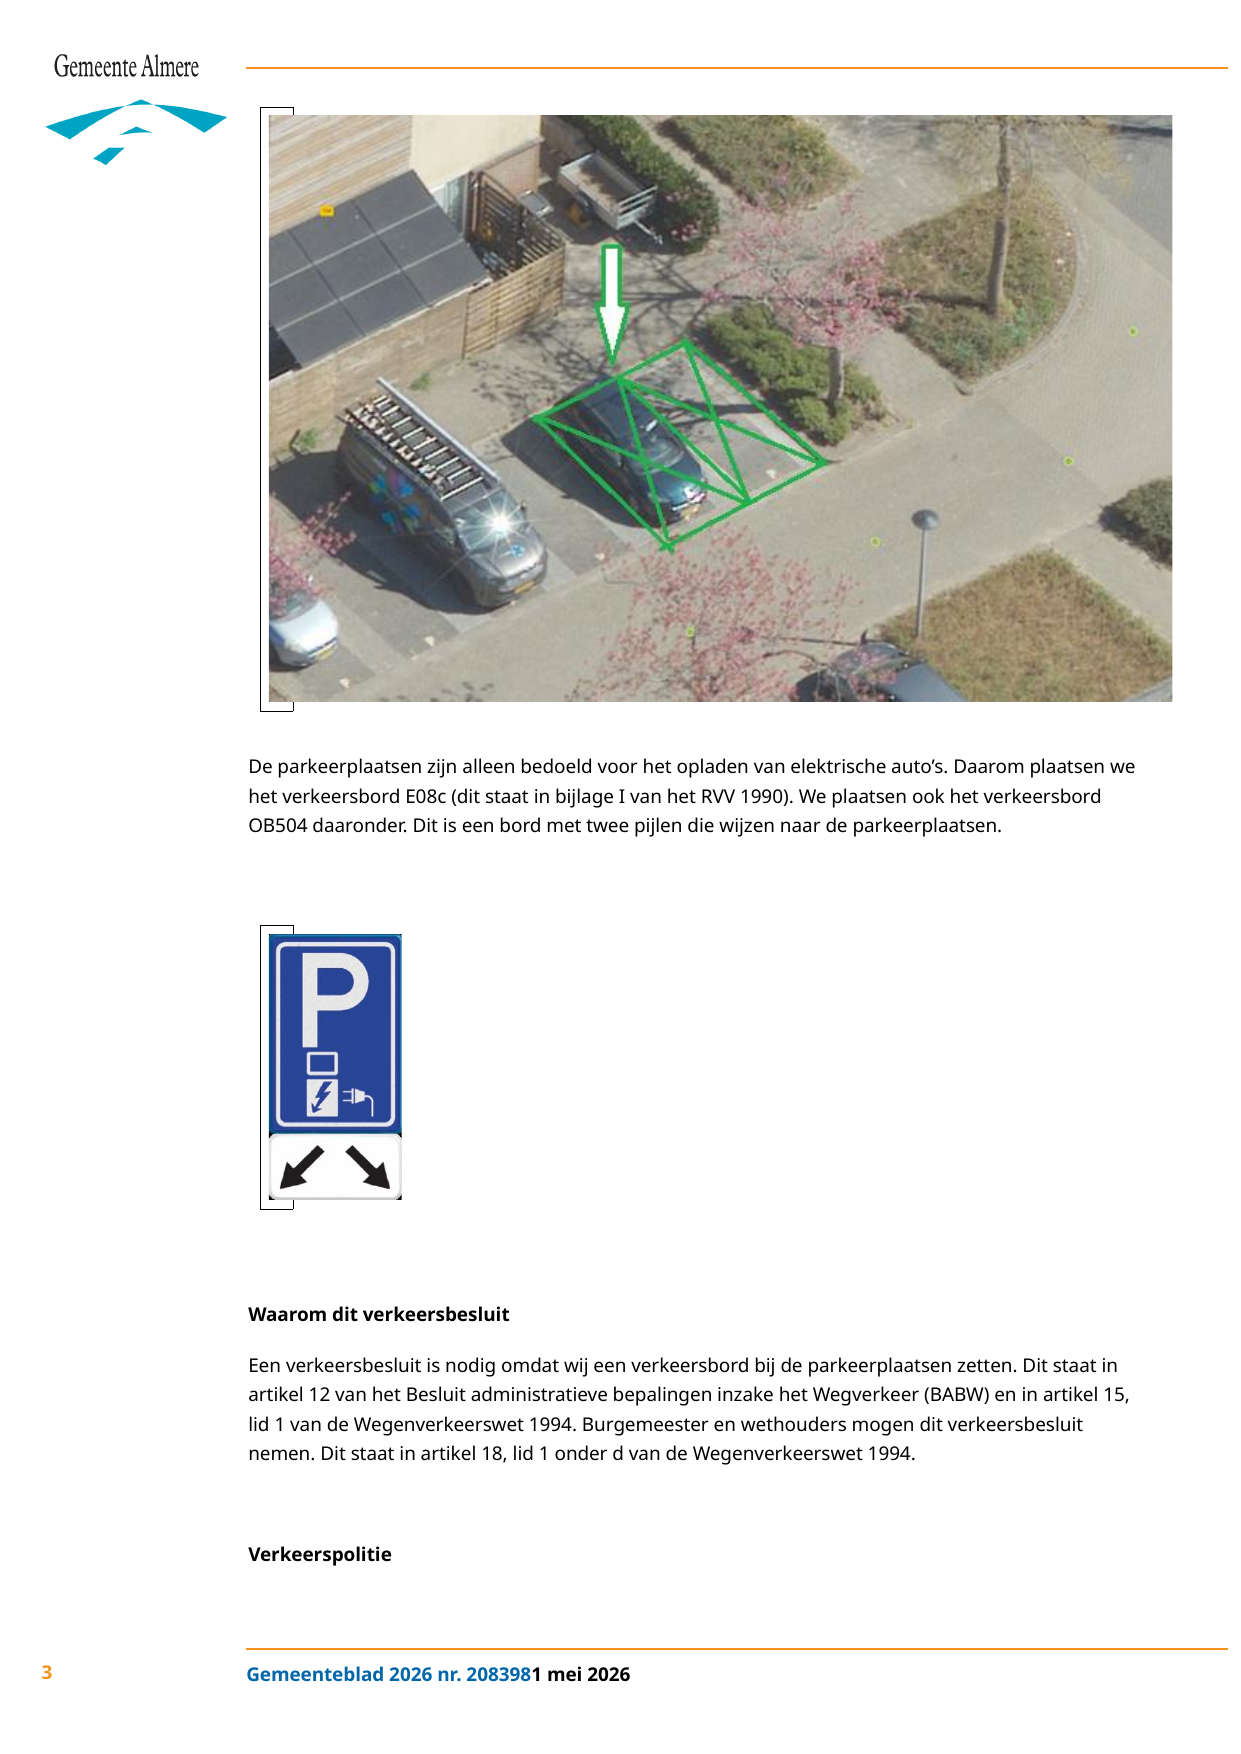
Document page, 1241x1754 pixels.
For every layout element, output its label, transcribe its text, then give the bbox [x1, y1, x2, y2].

text Verkeerspolitie [248, 1541, 1152, 1567]
text Waarom dit verkeersbesluit [248, 1301, 1152, 1327]
picture [268, 934, 402, 1200]
picture [41, 47, 231, 172]
text De parkeerplaatsen zijn alleen bedoeld voor het opladen van elektrische auto’s. Daarom plaatsen we het verkeersbord E08c (dit staat in bijlage I van het RVV 1990). We plaatsen ook het verkeersbord OB504 daaronder. Dit is een bord met twee pijlen die wijzen naar de parkeerplaatsen. [248, 753, 1152, 838]
text Een verkeersbesluit is nodig omdat wij een verkeersbord bij de parkeerplaatsen zetten. Dit staat in artikel 12 van het Besluit administratieve bepalingen inzake het Wegverkeer (BABW) en in artikel 15, lid 1 van de Wegenverkeerswet 1994. Burgemeester en wethouders mogen dit verkeersbesluit nemen. Dit staat in artikel 18, lid 1 onder d van de Wegenverkeerswet 1994. [248, 1352, 1152, 1466]
picture [268, 115, 1173, 702]
